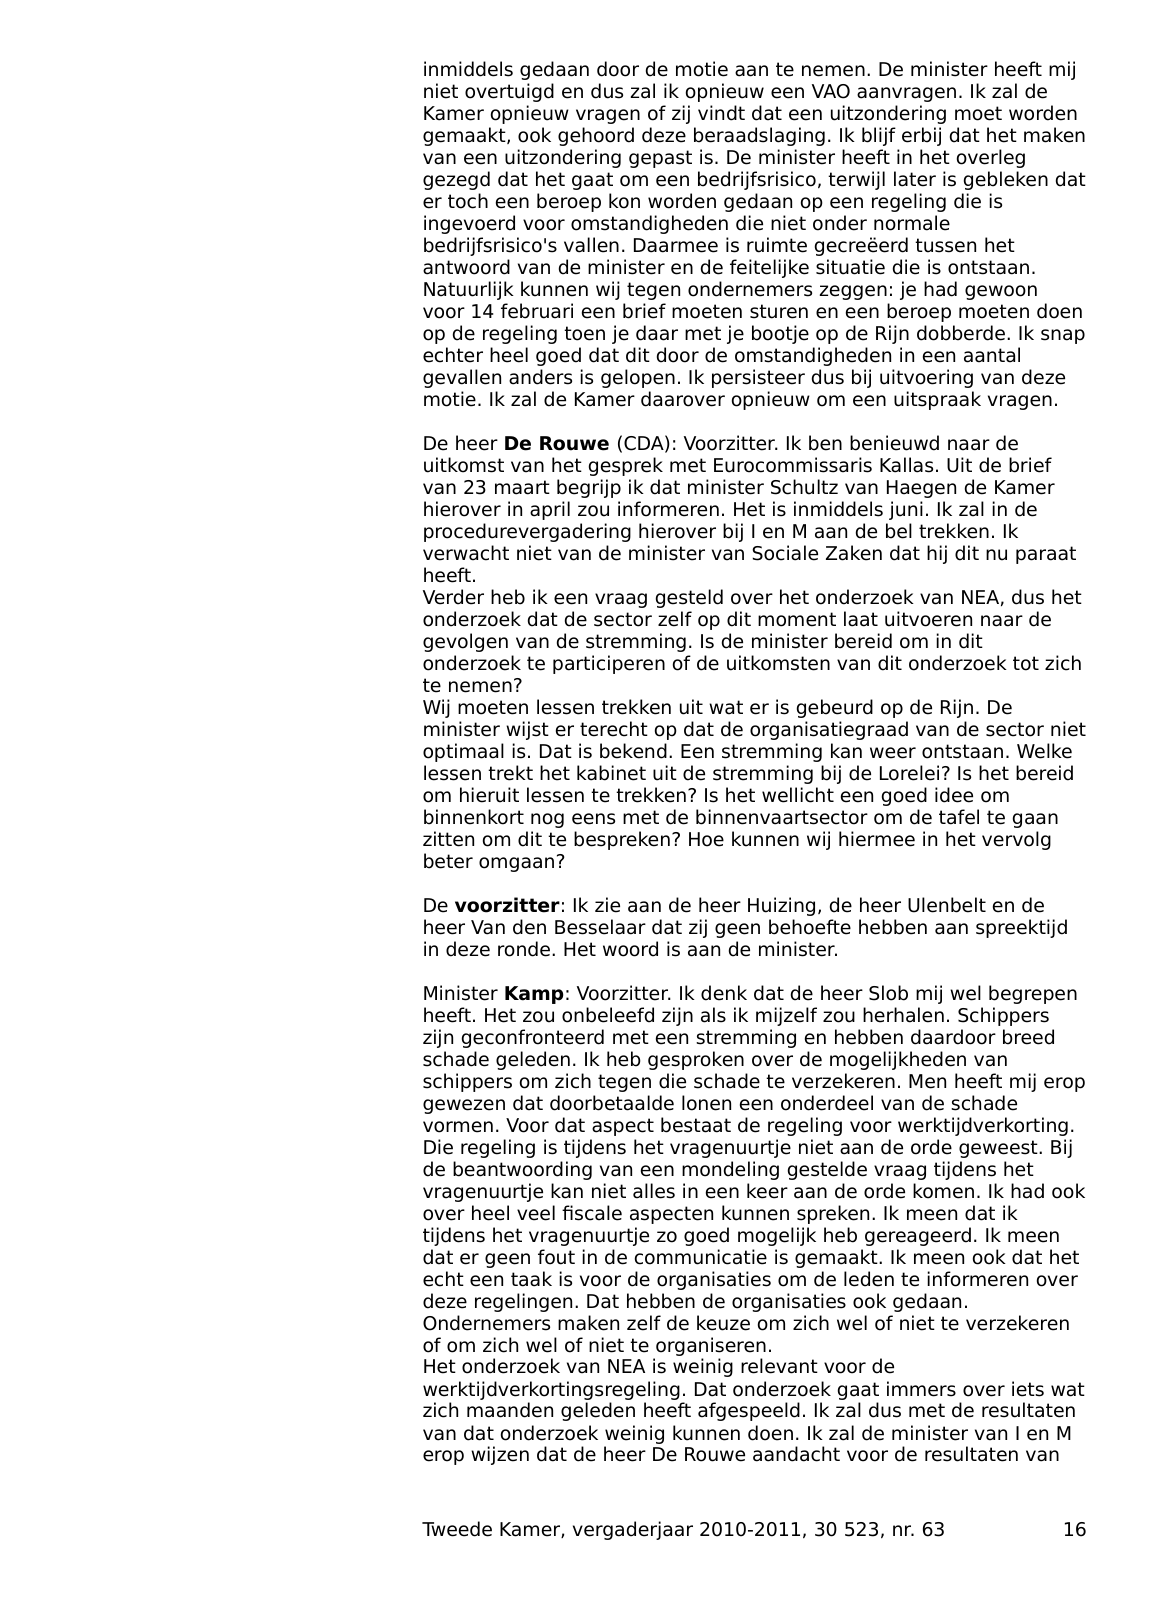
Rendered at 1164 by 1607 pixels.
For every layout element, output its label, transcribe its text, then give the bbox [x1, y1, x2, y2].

text inmiddels gedaan door de motie aan te nemen. De minister heeft mij niet overtuigd en dus zal ik opnieuw een VAO aanvragen. Ik zal de Kamer opnieuw vragen of zij vindt dat een uitzondering moet worden gemaakt, ook gehoord deze beraadslaging. Ik blijf erbij dat het maken van een uitzondering gepast is. De minister heeft in het overleg gezegd dat het gaat om een bedrijfsrisico, terwijl later is gebleken dat er toch een beroep kon worden gedaan op een regeling die is ingevoerd voor omstandigheden die niet onder normale bedrijfsrisico's vallen. Daarmee is ruimte gecreëerd tussen het antwoord van de minister en de feitelijke situatie die is ontstaan. Natuurlijk kunnen wij tegen ondernemers zeggen: je had gewoon voor 14 februari een brief moeten sturen en een beroep moeten doen op de regeling toen je daar met je bootje op de Rijn dobberde. Ik snap echter heel goed dat dit door de omstandigheden in een aantal gevallen anders is gelopen. Ik persisteer dus bij uitvoering van deze motie. Ik zal de Kamer daarover opnieuw om een uitspraak vragen. [422, 59, 1087, 411]
text De heer De Rouwe (CDA): Voorzitter. Ik ben benieuwd naar de uitkomst van het gesprek met Eurocommissaris Kallas. Uit de brief van 23 maart begrijp ik dat minister Schultz van Haegen de Kamer hierover in april zou informeren. Het is inmiddels juni. Ik zal in de procedurevergadering hierover bij I en M aan de bel trekken. Ik verwacht niet van de minister van Sociale Zaken dat hij dit nu paraat heeft. [422, 433, 1087, 587]
text De voorzitter: Ik zie aan de heer Huizing, de heer Ulenbelt en de heer Van den Besselaar dat zij geen behoefte hebben aan spreektijd in deze ronde. Het woord is aan de minister. [422, 895, 1087, 961]
text Verder heb ik een vraag gesteld over het onderzoek van NEA, dus het onderzoek dat de sector zelf op dit moment laat uitvoeren naar de gevolgen van de stremming. Is de minister bereid om in dit onderzoek te participeren of de uitkomsten van dit onderzoek tot zich te nemen? [422, 587, 1087, 697]
text Minister Kamp: Voorzitter. Ik denk dat de heer Slob mij wel begrepen heeft. Het zou onbeleefd zijn als ik mijzelf zou herhalen. Schippers zijn geconfronteerd met een stremming en hebben daardoor breed schade geleden. Ik heb gesproken over de mogelijkheden van schippers om zich tegen die schade te verzekeren. Men heeft mij erop gewezen dat doorbetaalde lonen een onderdeel van de schade vormen. Voor dat aspect bestaat de regeling voor werktijdverkorting. Die regeling is tijdens het vragenuurtje niet aan de orde geweest. Bij de beantwoording van een mondeling gestelde vraag tijdens het vragenuurtje kan niet alles in een keer aan de orde komen. Ik had ook over heel veel fiscale aspecten kunnen spreken. Ik meen dat ik tijdens het vragenuurtje zo goed mogelijk heb gereageerd. Ik meen dat er geen fout in de communicatie is gemaakt. Ik meen ook dat het echt een taak is voor de organisaties om de leden te informeren over deze regelingen. Dat hebben de organisaties ook gedaan. Ondernemers maken zelf de keuze om zich wel of niet te verzekeren of om zich wel of niet te organiseren. [422, 983, 1087, 1356]
text Wij moeten lessen trekken uit wat er is gebeurd op de Rijn. De minister wijst er terecht op dat de organisatiegraad van de sector niet optimaal is. Dat is bekend. Een stremming kan weer ontstaan. Welke lessen trekt het kabinet uit de stremming bij de Lorelei? Is het bereid om hieruit lessen te trekken? Is het wellicht een goed idee om binnenkort nog eens met de binnenvaartsector om de tafel te gaan zitten om dit te bespreken? Hoe kunnen wij hiermee in het vervolg beter omgaan? [422, 697, 1087, 872]
text Het onderzoek van NEA is weinig relevant voor de werktijdverkortingsregeling. Dat onderzoek gaat immers over iets wat zich maanden geleden heeft afgespeeld. Ik zal dus met de resultaten van dat onderzoek weinig kunnen doen. Ik zal de minister van I en M erop wijzen dat de heer De Rouwe aandacht voor de resultaten van [422, 1356, 1087, 1466]
